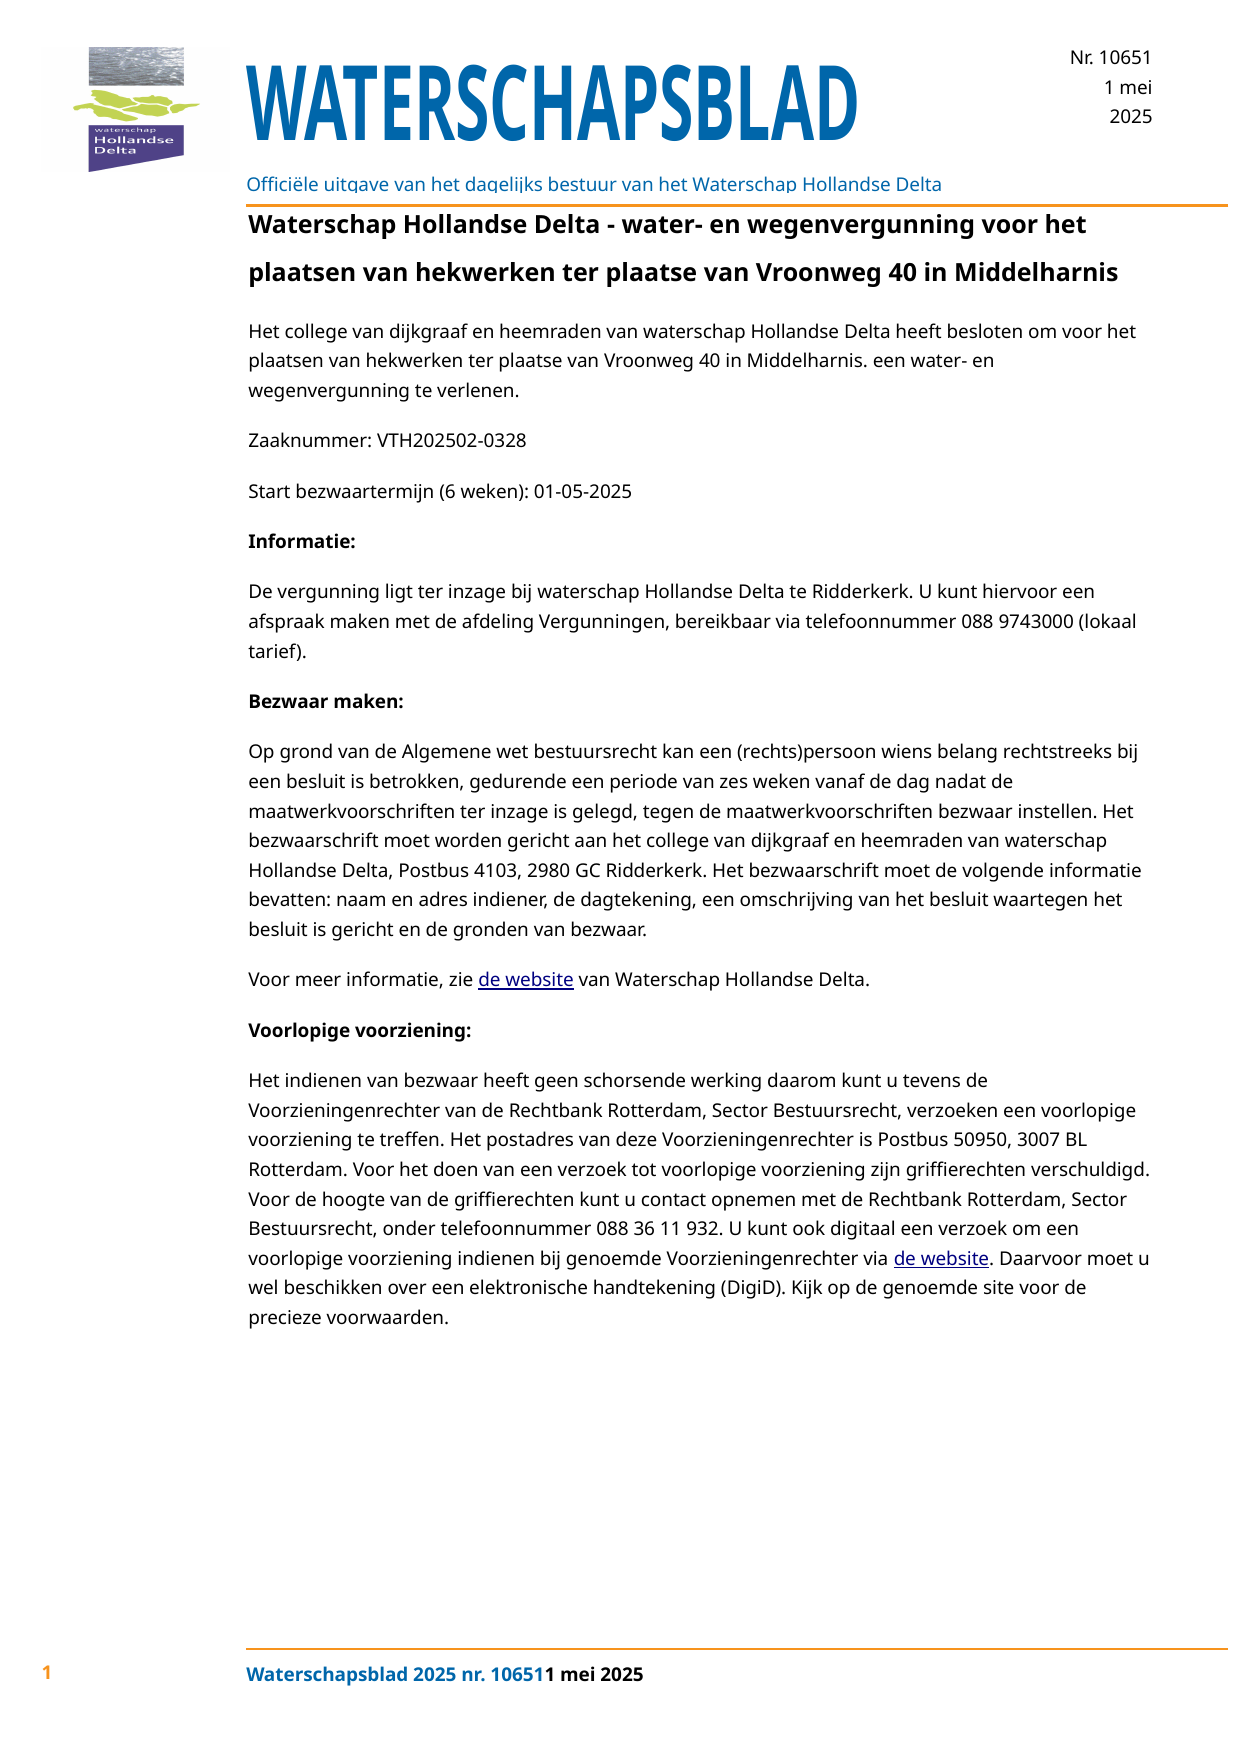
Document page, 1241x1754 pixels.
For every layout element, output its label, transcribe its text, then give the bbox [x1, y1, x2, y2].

text Informatie: [248, 528, 1152, 554]
text Op grond van de Algemene wet bestuursrecht kan een (rechts)persoon wiens belang rechtstreeks bij een besluit is betrokken, gedurende een periode van zes weken vanaf de dag nadat de maatwerkvoorschriften ter inzage is gelegd, tegen de maatwerkvoorschriften bezwaar instellen. Het bezwaarschrift moet worden gericht aan het college van dijkgraaf en heemraden van waterschap Hollandse Delta, Postbus 4103, 2980 GC Ridderkerk. Het bezwaarschrift moet de volgende informatie bevatten: naam en adres indiener, de dagtekening, een omschrijving van het besluit waartegen het besluit is gericht en de gronden van bezwaar. [248, 739, 1152, 942]
text Waterschap Hollandse Delta - water- en wegenvergunning voor het plaatsen van hekwerken ter plaatse van Vroonweg 40 in Middelharnis [248, 207, 1152, 288]
text Het college van dijkgraaf en heemraden van waterschap Hollandse Delta heeft besloten om voor het plaatsen van hekwerken ter plaatse van Vroonweg 40 in Middelharnis. een water- en wegenvergunning te verlenen. [248, 318, 1152, 403]
text De vergunning ligt ter inzage bij waterschap Hollandse Delta te Ridderkerk. U kunt hiervoor een afspraak maken met de afdeling Vergunningen, bereikbaar via telefoonnummer 088 9743000 (lokaal tarief). [248, 579, 1152, 664]
text Zaaknummer: VTH202502-0328 [248, 427, 1152, 453]
text Voor meer informatie, zie de website van Waterschap Hollandse Delta. [248, 967, 1152, 992]
picture [41, 47, 231, 172]
text Bezwaar maken: [248, 688, 1152, 714]
text Het indienen van bezwaar heeft geen schorsende werking daarom kunt u tevens de Voorzieningenrechter van de Rechtbank Rotterdam, Sector Bestuursrecht, verzoeken een voorlopige voorziening te treffen. Het postadres van deze Voorzieningenrechter is Postbus 50950, 3007 BL Rotterdam. Voor het doen van een verzoek tot voorlopige voorziening zijn griffierechten verschuldigd. Voor de hoogte van de griffierechten kunt u contact opnemen met de Rechtbank Rotterdam, Sector Bestuursrecht, onder telefoonnummer 088 36 11 932. U kunt ook digitaal een verzoek om een voorlopige voorziening indienen bij genoemde Voorzieningenrechter via de website. Daarvoor moet u wel beschikken over een elektronische handtekening (DigiD). Kijk op de genoemde site voor de precieze voorwaarden. [248, 1067, 1152, 1330]
text Voorlopige voorziening: [248, 1017, 1152, 1043]
text Start bezwaartermijn (6 weken): 01-05-2025 [248, 478, 1152, 504]
